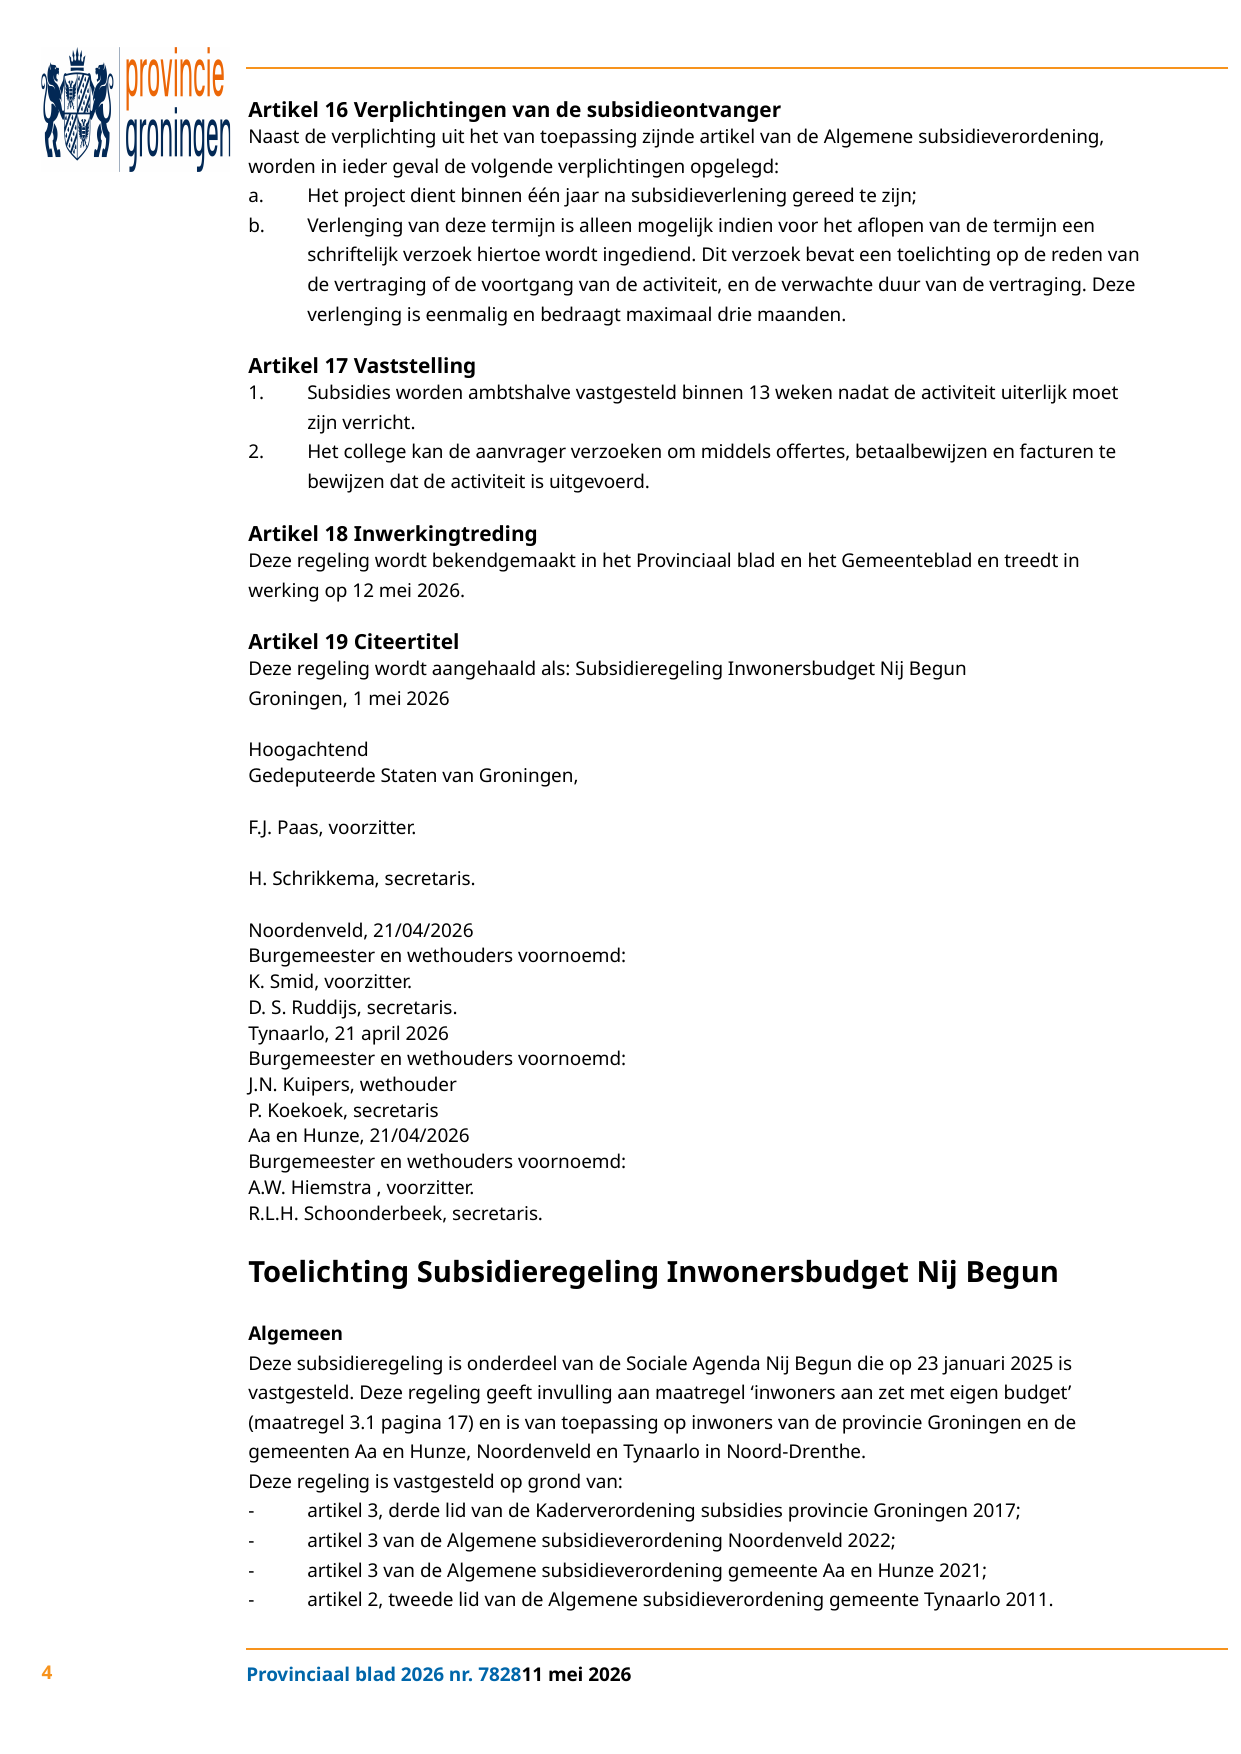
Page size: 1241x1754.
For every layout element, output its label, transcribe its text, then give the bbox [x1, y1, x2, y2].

text F.J. Paas, voorzitter. [248, 814, 1152, 839]
text Naast de verplichting uit het van toepassing zijnde artikel van de Algemene subsidieverordening, worden in ieder geval de volgende verplichtingen opgelegd: [248, 123, 1152, 178]
text Tynaarlo, 21 april 2026 [248, 1020, 1152, 1045]
text Groningen, 1 mei 2026 [248, 685, 1152, 711]
text Noordenveld, 21/04/2026 [248, 917, 1152, 942]
list artikel 2, tweede lid van de Algemene subsidieverordening gemeente Tynaarlo 2011. [248, 1586, 1152, 1612]
picture [41, 47, 231, 172]
text K. Smid, voorzitter. [248, 968, 1152, 994]
list artikel 3 van de Algemene subsidieverordening Noordenveld 2022; [248, 1527, 1152, 1553]
text Aa en Hunze, 21/04/2026 [248, 1123, 1152, 1148]
list artikel 3 van de Algemene subsidieverordening gemeente Aa en Hunze 2021; [248, 1557, 1152, 1582]
text Deze regeling wordt aangehaald als: Subsidieregeling Inwonersbudget Nij Begun [248, 656, 1152, 681]
text D. S. Ruddijs, secretaris. [248, 994, 1152, 1020]
text Artikel 19 Citeertitel [248, 627, 1152, 656]
text Toelichting Subsidieregeling Inwonersbudget Nij Begun [248, 1251, 1152, 1291]
text R.L.H. Schoonderbeek, secretaris. [248, 1200, 1152, 1226]
text Deze regeling wordt bekendgemaakt in het Provinciaal blad en het Gemeenteblad en treedt in werking op 12 mei 2026. [248, 547, 1152, 602]
text H. Schrikkema, secretaris. [248, 865, 1152, 891]
text Artikel 16 Verplichtingen van de subsidieontvanger [248, 95, 1152, 123]
text Artikel 17 Vaststelling [248, 351, 1152, 379]
text Burgemeester en wethouders voornoemd: [248, 1045, 1152, 1071]
list Subsidies worden ambtshalve vastgesteld binnen 13 weken nadat de activiteit uiterlijk moet zijn verricht. [248, 379, 1152, 435]
text J.N. Kuipers, wethouder [248, 1071, 1152, 1097]
text Deze subsidieregeling is onderdeel van de Sociale Agenda Nij Begun die op 23 januari 2025 is vastgesteld. Deze regeling geeft invulling aan maatregel ‘inwoners aan zet met eigen budget’ (maatregel 3.1 pagina 17) en is van toepassing op inwoners van de provincie Groningen en de gemeenten Aa en Hunze, Noordenveld en Tynaarlo in Noord-Drenthe. [248, 1350, 1152, 1464]
text P. Koekoek, secretaris [248, 1097, 1152, 1123]
list Het project dient binnen één jaar na subsidieverlening gereed te zijn; [248, 182, 1152, 208]
list artikel 3, derde lid van de Kaderverordening subsidies provincie Groningen 2017; [248, 1498, 1152, 1523]
text Artikel 18 Inwerkingtreding [248, 519, 1152, 547]
text Burgemeester en wethouders voornoemd: [248, 942, 1152, 968]
text Deze regeling is vastgesteld op grond van: [248, 1468, 1152, 1494]
text Burgemeester en wethouders voornoemd: [248, 1148, 1152, 1174]
text Hoogachtend [248, 737, 1152, 762]
text Gedeputeerde Staten van Groningen, [248, 762, 1152, 788]
list Het college kan de aanvrager verzoeken om middels offertes, betaalbewijzen en facturen te bewijzen dat de activiteit is uitgevoerd. [248, 439, 1152, 494]
list Verlenging van deze termijn is alleen mogelijk indien voor het aflopen van de termijn een schriftelijk verzoek hiertoe wordt ingediend. Dit verzoek bevat een toelichting op de reden van de vertraging of de voortgang van de activiteit, en de verwachte duur van de vertraging. Deze verlenging is eenmalig en bedraagt maximaal drie maanden. [248, 212, 1152, 326]
text Algemeen [248, 1320, 1152, 1346]
text A.W. Hiemstra , voorzitter. [248, 1174, 1152, 1200]
